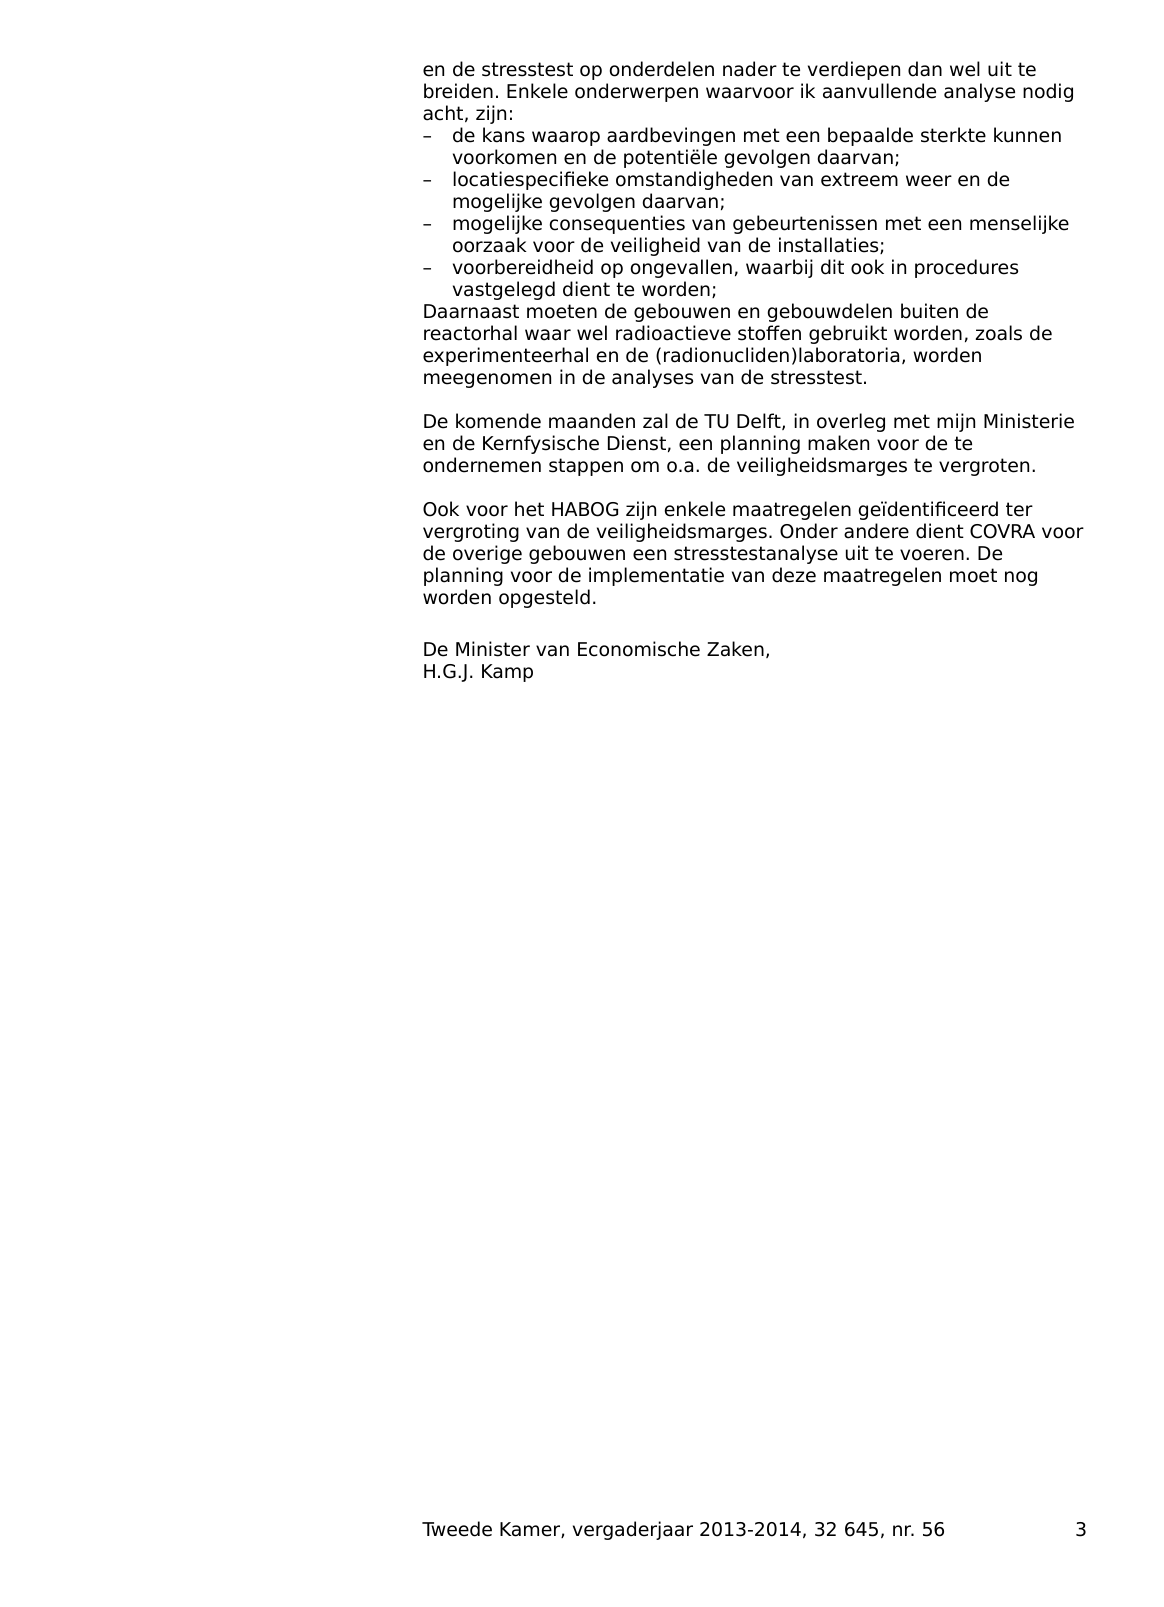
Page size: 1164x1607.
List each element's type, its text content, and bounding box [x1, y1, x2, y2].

text De komende maanden zal de TU Delft, in overleg met mijn Ministerie en de Kernfysische Dienst, een planning maken voor de te ondernemen stappen om o.a. de veiligheidsmarges te vergroten. [422, 411, 1087, 477]
text – de kans waarop aardbevingen met een bepaalde sterkte kunnen voorkomen en de potentiële gevolgen daarvan; [422, 125, 1087, 169]
text – mogelijke consequenties van gebeurtenissen met een menselijke oorzaak voor de veiligheid van de installaties; [422, 213, 1087, 257]
text De Minister van Economische Zaken, H.G.J. Kamp [422, 639, 1087, 683]
text Daarnaast moeten de gebouwen en gebouwdelen buiten de reactorhal waar wel radioactieve stoffen gebruikt worden, zoals de experimenteerhal en de (radionucliden)laboratoria, worden meegenomen in de analyses van de stresstest. [422, 301, 1087, 389]
text – voorbereidheid op ongevallen, waarbij dit ook in procedures vastgelegd dient te worden; [422, 257, 1087, 301]
text – locatiespecifieke omstandigheden van extreem weer en de mogelijke gevolgen daarvan; [422, 169, 1087, 213]
text Ook voor het HABOG zijn enkele maatregelen geïdentificeerd ter vergroting van de veiligheidsmarges. Onder andere dient COVRA voor de overige gebouwen een stresstestanalyse uit te voeren. De planning voor de implementatie van deze maatregelen moet nog worden opgesteld. [422, 499, 1087, 609]
text en de stresstest op onderdelen nader te verdiepen dan wel uit te breiden. Enkele onderwerpen waarvoor ik aanvullende analyse nodig acht, zijn: [422, 59, 1087, 125]
